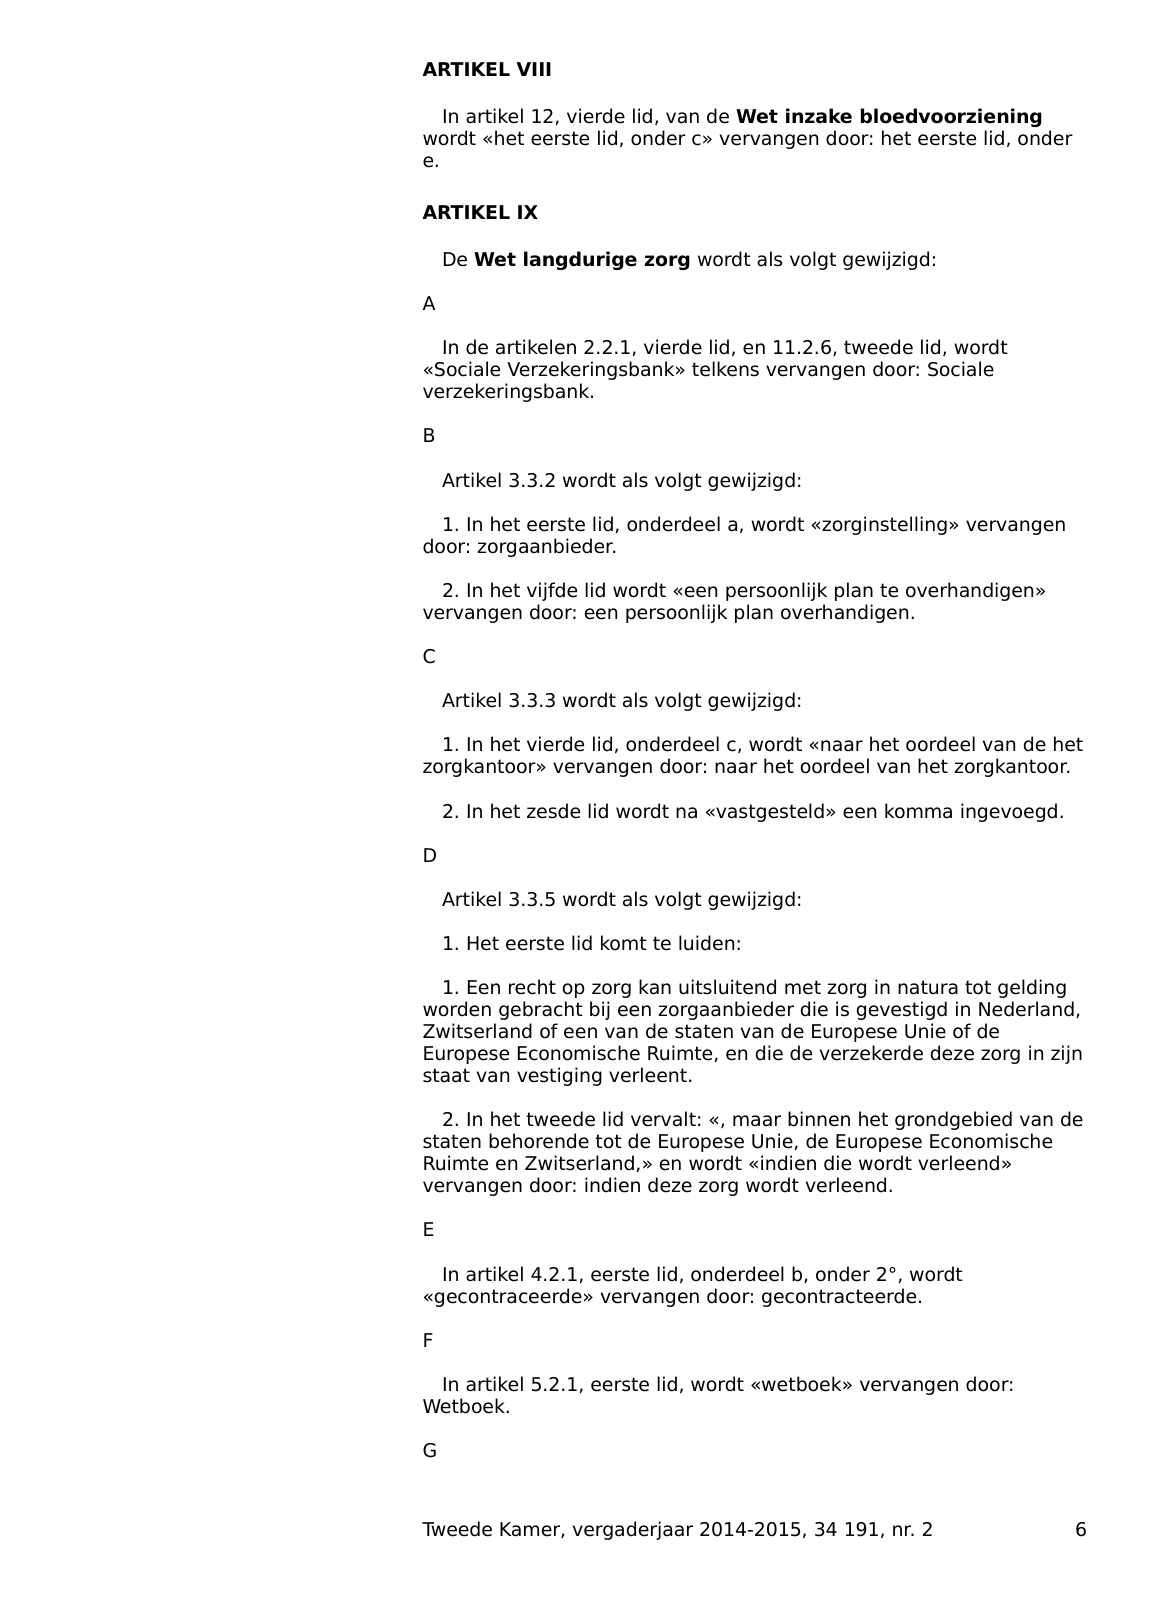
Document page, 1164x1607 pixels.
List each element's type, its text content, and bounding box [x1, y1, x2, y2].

text 1. In het vierde lid, onderdeel c, wordt «naar het oordeel van de het zorgkantoor» vervangen door: naar het oordeel van het zorgkantoor. [422, 734, 1087, 778]
text Artikel 3.3.5 wordt als volgt gewijzigd: [422, 889, 1087, 911]
text A [422, 293, 1087, 315]
text 1. In het eerste lid, onderdeel a, wordt «zorginstelling» vervangen door: zorgaanbieder. [422, 514, 1087, 558]
text 2. In het vijfde lid wordt «een persoonlijk plan te overhandigen» vervangen door: een persoonlijk plan overhandigen. [422, 580, 1087, 624]
text In artikel 4.2.1, eerste lid, onderdeel b, onder 2°, wordt «gecontraceerde» vervangen door: gecontracteerde. [422, 1263, 1087, 1307]
text In de artikelen 2.2.1, vierde lid, en 11.2.6, tweede lid, wordt «Sociale Verzekeringsbank» telkens vervangen door: Sociale verzekeringsbank. [422, 337, 1087, 403]
text 1. Het eerste lid komt te luiden: [422, 933, 1087, 955]
subtitle ARTIKEL IX [422, 202, 1087, 224]
text In artikel 12, vierde lid, van de Wet inzake bloedvoorziening wordt «het eerste lid, onder c» vervangen door: het eerste lid, onder e. [422, 106, 1087, 172]
text D [422, 845, 1087, 867]
text G [422, 1440, 1087, 1462]
text 2. In het tweede lid vervalt: «, maar binnen het grondgebied van de staten behorende tot de Europese Unie, de Europese Economische Ruimte en Zwitserland,» en wordt «indien die wordt verleend» vervangen door: indien deze zorg wordt verleend. [422, 1109, 1087, 1197]
subtitle ARTIKEL VIII [422, 59, 1087, 81]
text E [422, 1219, 1087, 1241]
text F [422, 1330, 1087, 1352]
text B [422, 425, 1087, 447]
text Artikel 3.3.3 wordt als volgt gewijzigd: [422, 690, 1087, 712]
text 1. Een recht op zorg kan uitsluitend met zorg in natura tot gelding worden gebracht bij een zorgaanbieder die is gevestigd in Nederland, Zwitserland of een van de staten van de Europese Unie of de Europese Economische Ruimte, en die de verzekerde deze zorg in zijn staat van vestiging verleent. [422, 977, 1087, 1087]
text In artikel 5.2.1, eerste lid, wordt «wetboek» vervangen door: Wetboek. [422, 1374, 1087, 1418]
text C [422, 646, 1087, 668]
text Artikel 3.3.2 wordt als volgt gewijzigd: [422, 469, 1087, 492]
text De Wet langdurige zorg wordt als volgt gewijzigd: [422, 249, 1087, 271]
text 2. In het zesde lid wordt na «vastgesteld» een komma ingevoegd. [422, 801, 1087, 822]
